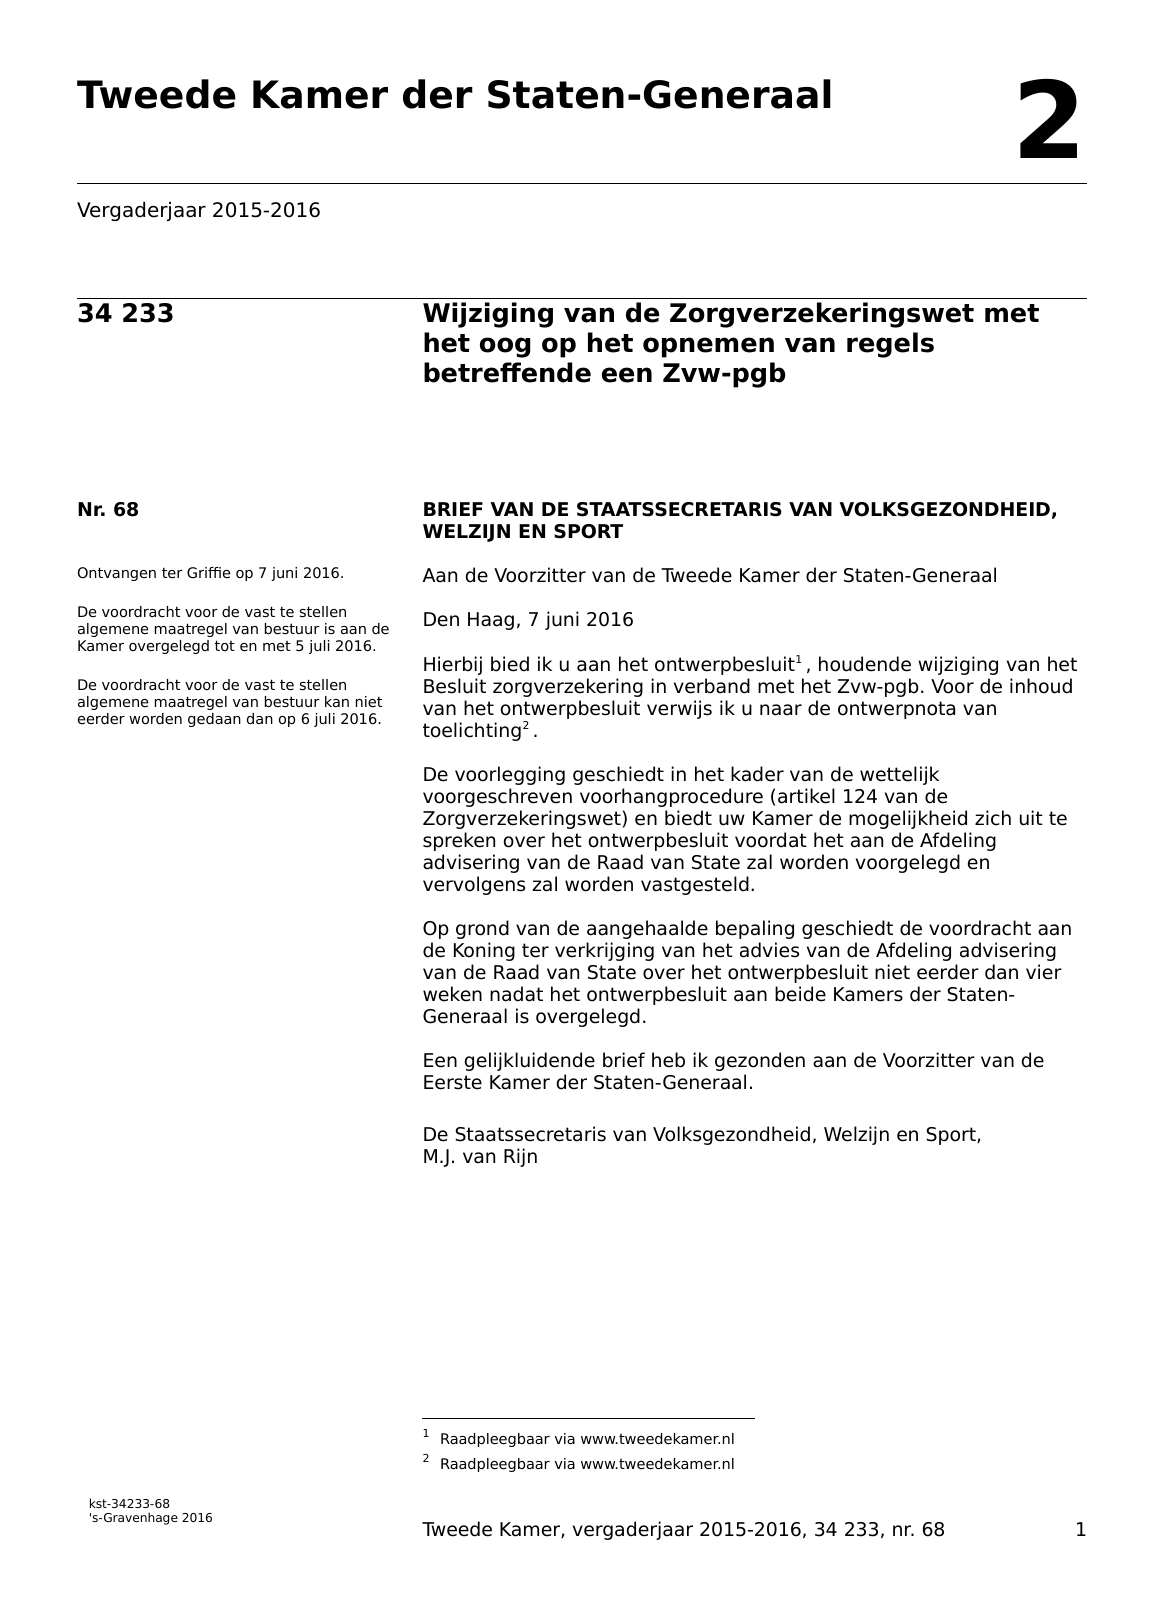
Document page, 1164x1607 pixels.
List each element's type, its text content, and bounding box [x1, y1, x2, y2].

text Raadpleegbaar via www.tweedekamer.nl [422, 1427, 1087, 1449]
text Raadpleegbaar via www.tweedekamer.nl [422, 1452, 1087, 1474]
text Een gelijkluidende brief heb ik gezonden aan de Voorzitter van de Eerste Kamer der Staten-Generaal. [422, 1050, 1087, 1094]
text De Staatssecretaris van Volksgezondheid, Welzijn en Sport, M.J. van Rijn [422, 1124, 1087, 1168]
text [77, 582, 399, 604]
text De voordracht voor de vast te stellen algemene maatregel van bestuur is aan de Kamer overgelegd tot en met 5 juli 2016. [77, 604, 399, 655]
subtitle Nr. 68 BRIEF VAN DE STAATSSECRETARIS VAN VOLKSGEZONDHEID, WELZIJN EN SPORT [77, 499, 1087, 543]
text kst-34233-68 [88, 1497, 323, 1511]
text De voorlegging geschiedt in het kader van de wettelijk voorgeschreven voorhangprocedure (artikel 124 van de Zorgverzekeringswet) en biedt uw Kamer de mogelijkheid zich uit te spreken over het ontwerpbesluit voordat het aan de Afdeling advisering van de Raad van State zal worden voorgelegd en vervolgens zal worden vastgesteld. [422, 764, 1087, 896]
text Aan de Voorzitter van de Tweede Kamer der Staten-Generaal [422, 565, 1087, 587]
table_cell Vergaderjaar 2015-2016 [77, 184, 1087, 298]
text Op grond van de aangehaalde bepaling geschiedt de voordracht aan de Koning ter verkrijging van het advies van de Afdeling advisering van de Raad van State over het ontwerpbesluit niet eerder dan vier weken nadat het ontwerpbesluit aan beide Kamers der Staten-Generaal is overgelegd. [422, 918, 1087, 1028]
text Den Haag, 7 juni 2016 [422, 609, 1087, 631]
text Ontvangen ter Griffie op 7 juni 2016. [77, 565, 399, 582]
text 's-Gravenhage 2016 [88, 1511, 323, 1525]
text [77, 655, 399, 677]
table_header 2 [886, 59, 1087, 183]
text De voordracht voor de vast te stellen algemene maatregel van bestuur kan niet eerder worden gedaan dan op 6 juli 2016. [77, 677, 399, 728]
text Hierbij bied ik u aan het ontwerpbesluit, houdende wijziging van het Besluit zorgverzekering in verband met het Zvw-pgb. Voor de inhoud van het ontwerpbesluit verwijs ik u naar de ontwerpnota van toelichting. [422, 653, 1087, 741]
table_header Tweede Kamer der Staten-Generaal [77, 59, 886, 183]
subtitle 34 233 Wijziging van de Zorgverzekeringswet met het oog op het opnemen van regels betreffende een Zvw-pgb [77, 299, 1087, 388]
